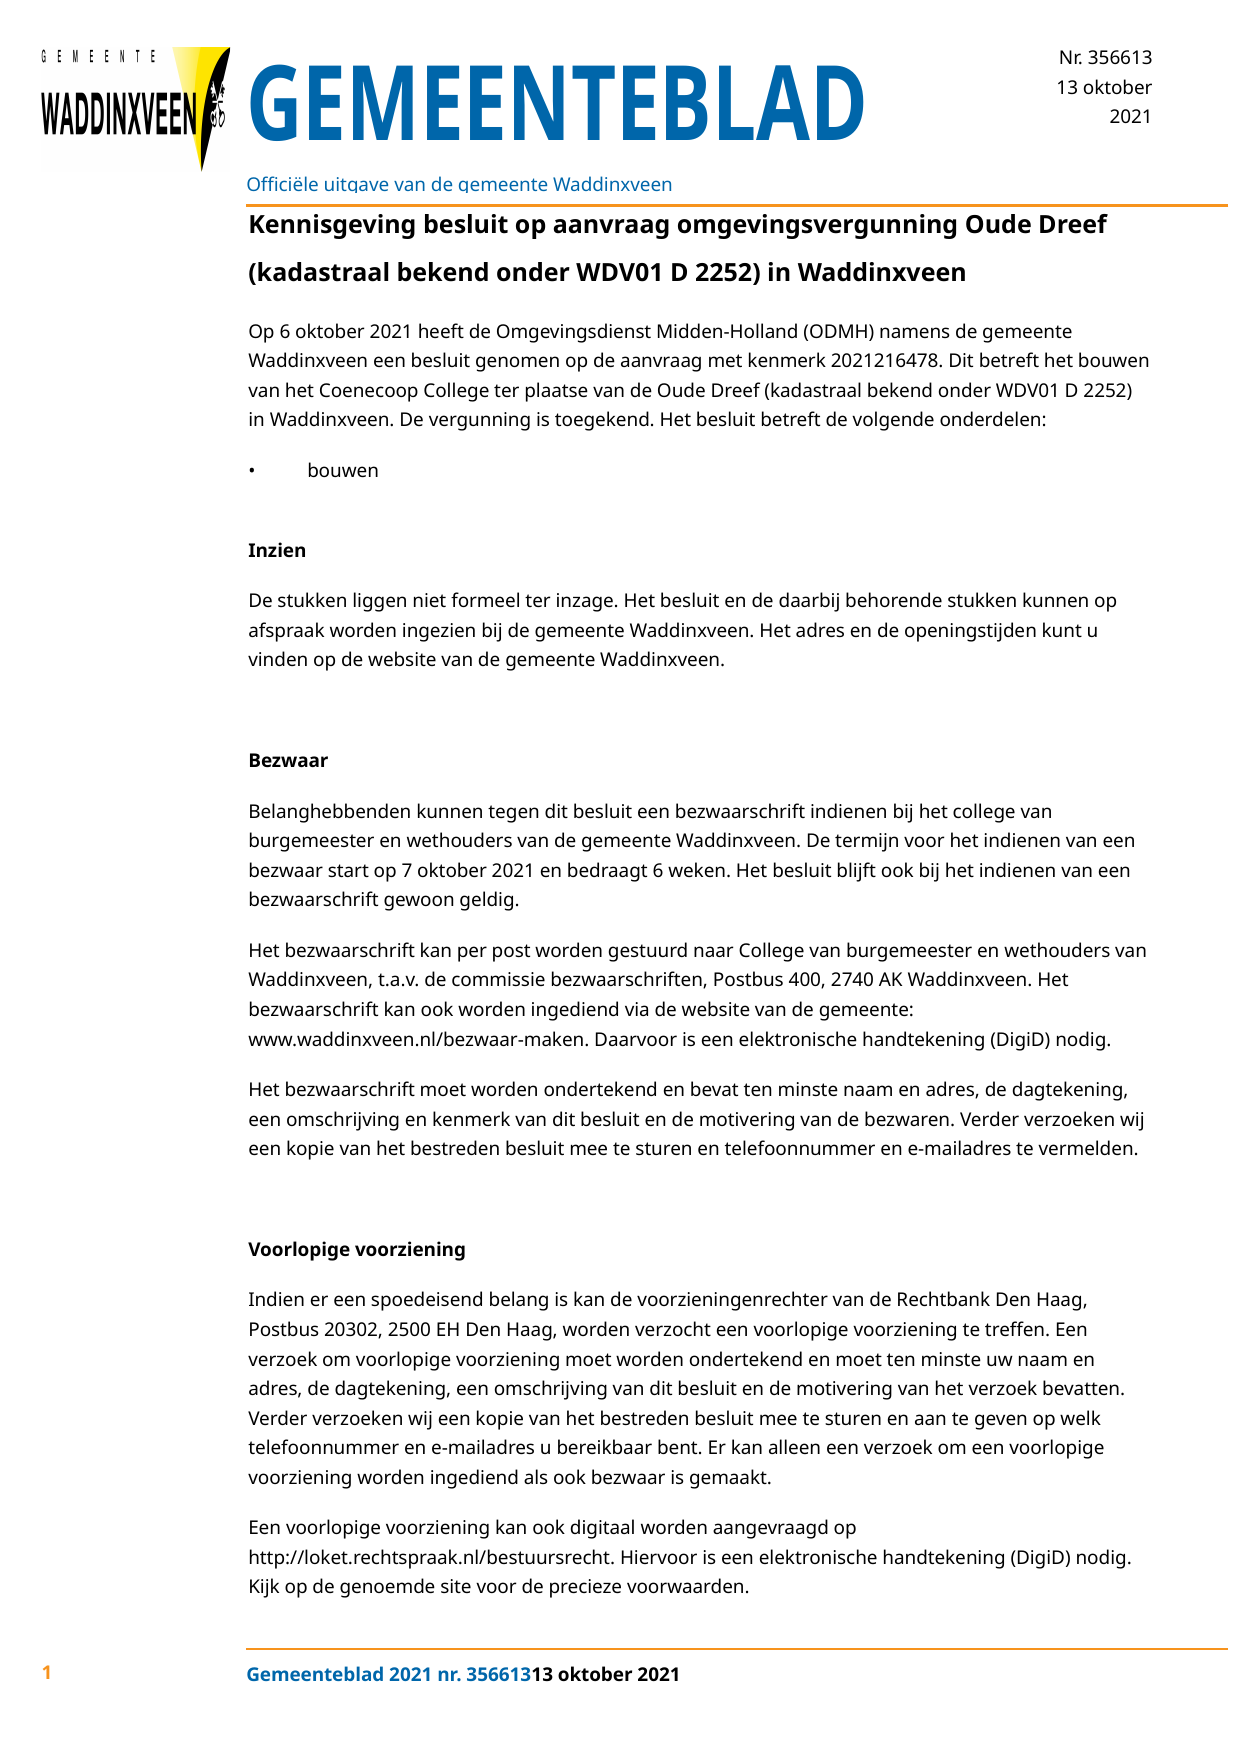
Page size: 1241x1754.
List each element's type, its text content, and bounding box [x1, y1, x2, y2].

text Belanghebbenden kunnen tegen dit besluit een bezwaarschrift indienen bij het college van burgemeester en wethouders van de gemeente Waddinxveen. De termijn voor het indienen van een bezwaar start op 7 oktober 2021 en bedraagt 6 weken. Het besluit blijft ook bij het indienen van een bezwaarschrift gewoon geldig. [248, 798, 1152, 912]
text Een voorlopige voorziening kan ook digitaal worden aangevraagd op http://loket.rechtspraak.nl/bestuursrecht. Hiervoor is een elektronische handtekening (DigiD) nodig. Kijk op de genoemde site voor de precieze voorwaarden. [248, 1514, 1152, 1599]
list bouwen [248, 457, 1152, 483]
text Bezwaar [248, 747, 1152, 773]
text Voorlopige voorziening [248, 1236, 1152, 1262]
text Het bezwaarschrift kan per post worden gestuurd naar College van burgemeester en wethouders van Waddinxveen, t.a.v. de commissie bezwaarschriften, Postbus 400, 2740 AK Waddinxveen. Het bezwaarschrift kan ook worden ingediend via de website van de gemeente: www.waddinxveen.nl/bezwaar-maken. Daarvoor is een elektronische handtekening (DigiD) nodig. [248, 937, 1152, 1052]
text Kennisgeving besluit op aanvraag omgevingsvergunning Oude Dreef (kadastraal bekend onder WDV01 D 2252) in Waddinxveen [248, 207, 1152, 288]
text Op 6 oktober 2021 heeft de Omgevingsdienst Midden-Holland (ODMH) namens de gemeente Waddinxveen een besluit genomen op de aanvraag met kenmerk 2021216478. Dit betreft het bouwen van het Coenecoop College ter plaatse van de Oude Dreef (kadastraal bekend onder WDV01 D 2252) in Waddinxveen. De vergunning is toegekend. Het besluit betreft de volgende onderdelen: [248, 318, 1152, 432]
text De stukken liggen niet formeel ter inzage. Het besluit en de daarbij behorende stukken kunnen op afspraak worden ingezien bij de gemeente Waddinxveen. Het adres en de openingstijden kunt u vinden op de website van de gemeente Waddinxveen. [248, 587, 1152, 672]
picture [41, 47, 231, 172]
text Inzien [248, 537, 1152, 563]
text Indien er een spoedeisend belang is kan de voorzieningenrechter van de Rechtbank Den Haag, Postbus 20302, 2500 EH Den Haag, worden verzocht een voorlopige voorziening te treffen. Een verzoek om voorlopige voorziening moet worden ondertekend en moet ten minste uw naam en adres, de dagtekening, een omschrijving van dit besluit en de motivering van het verzoek bevatten. Verder verzoeken wij een kopie van het bestreden besluit mee te sturen en aan te geven op welk telefoonnummer en e-mailadres u bereikbaar bent. Er kan alleen een verzoek om een voorlopige voorziening worden ingediend als ook bezwaar is gemaakt. [248, 1287, 1152, 1490]
text Het bezwaarschrift moet worden ondertekend en bevat ten minste naam en adres, de dagtekening, een omschrijving en kenmerk van dit besluit en de motivering van de bezwaren. Verder verzoeken wij een kopie van het bestreden besluit mee te sturen en telefoonnummer en e-mailadres te vermelden. [248, 1076, 1152, 1161]
